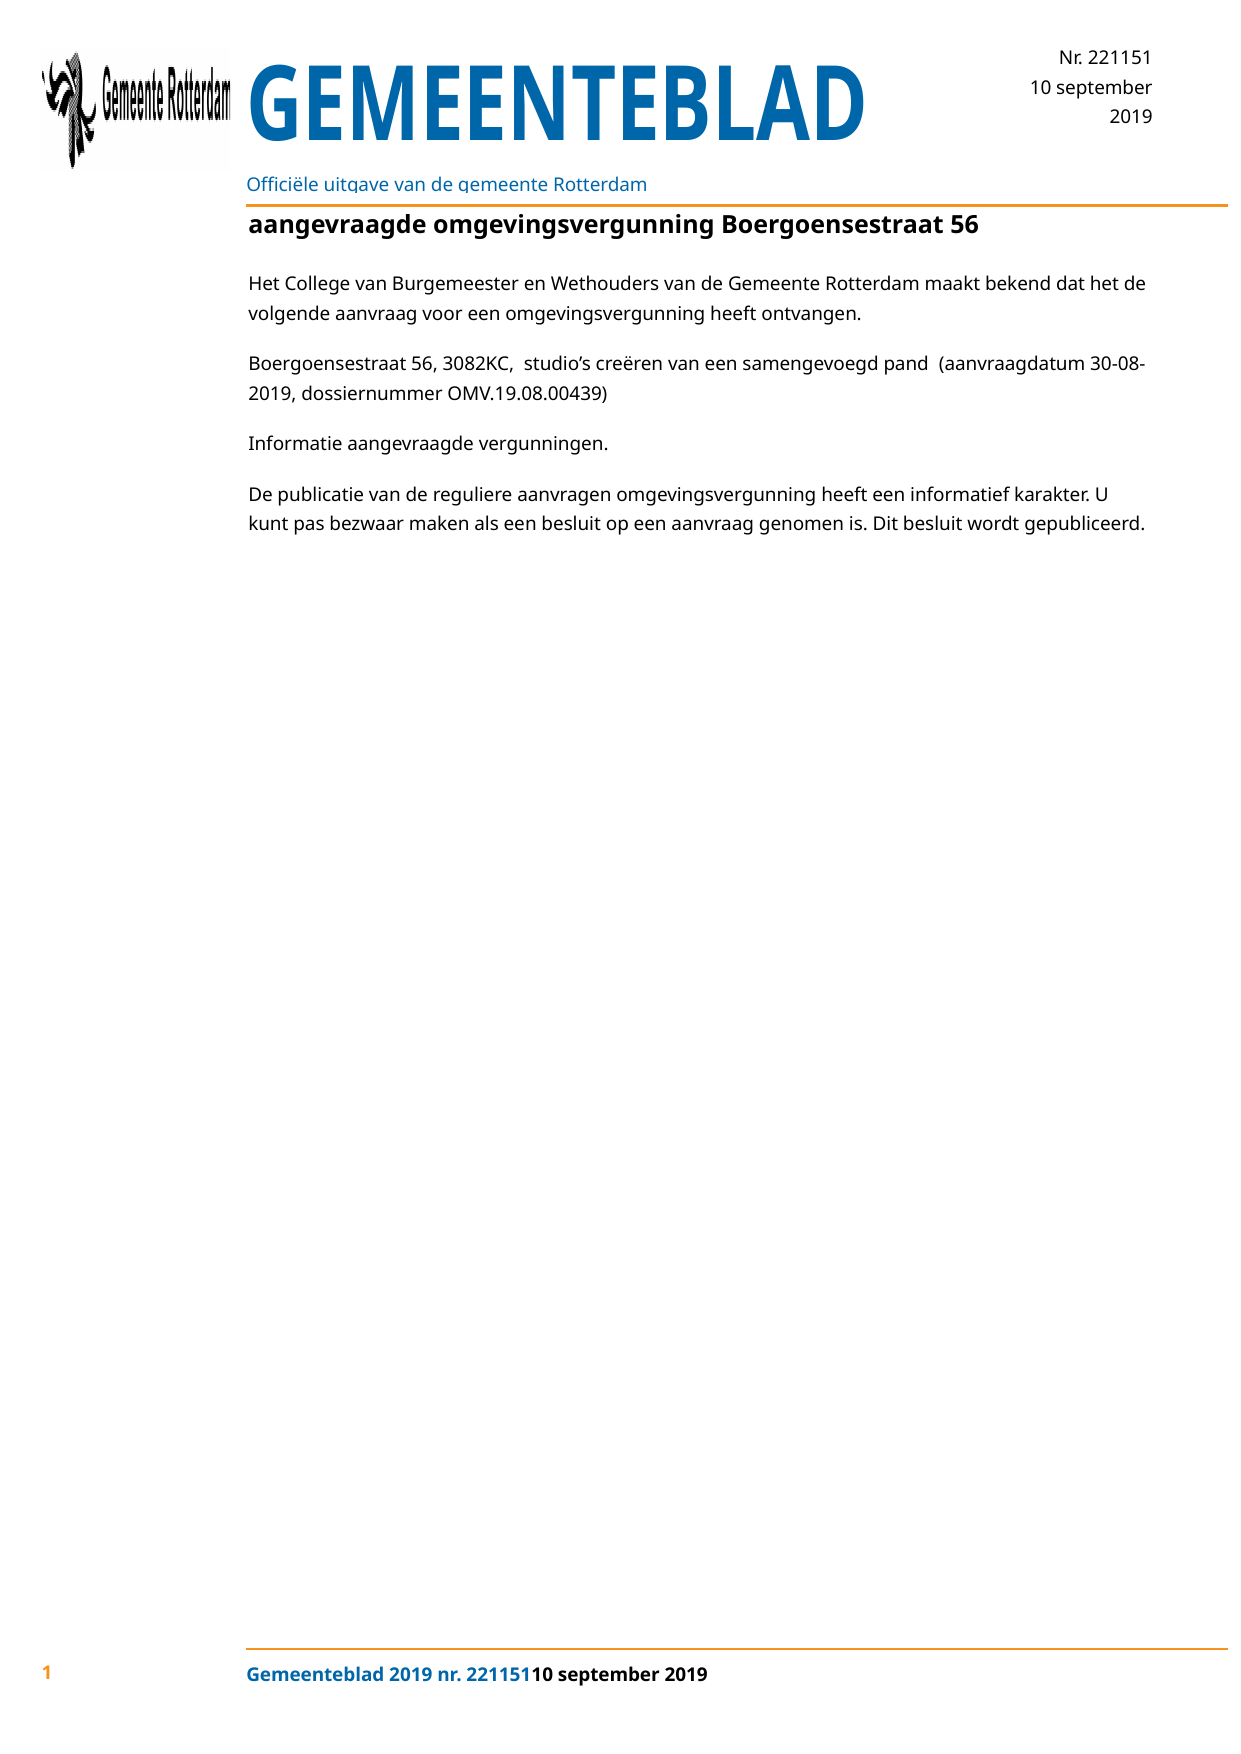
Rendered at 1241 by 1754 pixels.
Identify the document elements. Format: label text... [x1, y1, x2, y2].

text Boergoensestraat 56, 3082KC, studio’s creëren van een samengevoegd pand (aanvraagdatum 30-08-2019, dossiernummer OMV.19.08.00439) [248, 350, 1152, 406]
text De publicatie van de reguliere aanvragen omgevingsvergunning heeft een informatief karakter. U kunt pas bezwaar maken als een besluit op een aanvraag genomen is. Dit besluit wordt gepubliceerd. [248, 481, 1152, 536]
picture [41, 47, 231, 172]
text Het College van Burgemeester en Wethouders van de Gemeente Rotterdam maakt bekend dat het de volgende aanvraag voor een omgevingsvergunning heeft ontvangen. [248, 270, 1152, 326]
text aangevraagde omgevingsvergunning Boergoensestraat 56 [248, 207, 1152, 241]
text Informatie aangevraagde vergunningen. [248, 430, 1152, 456]
